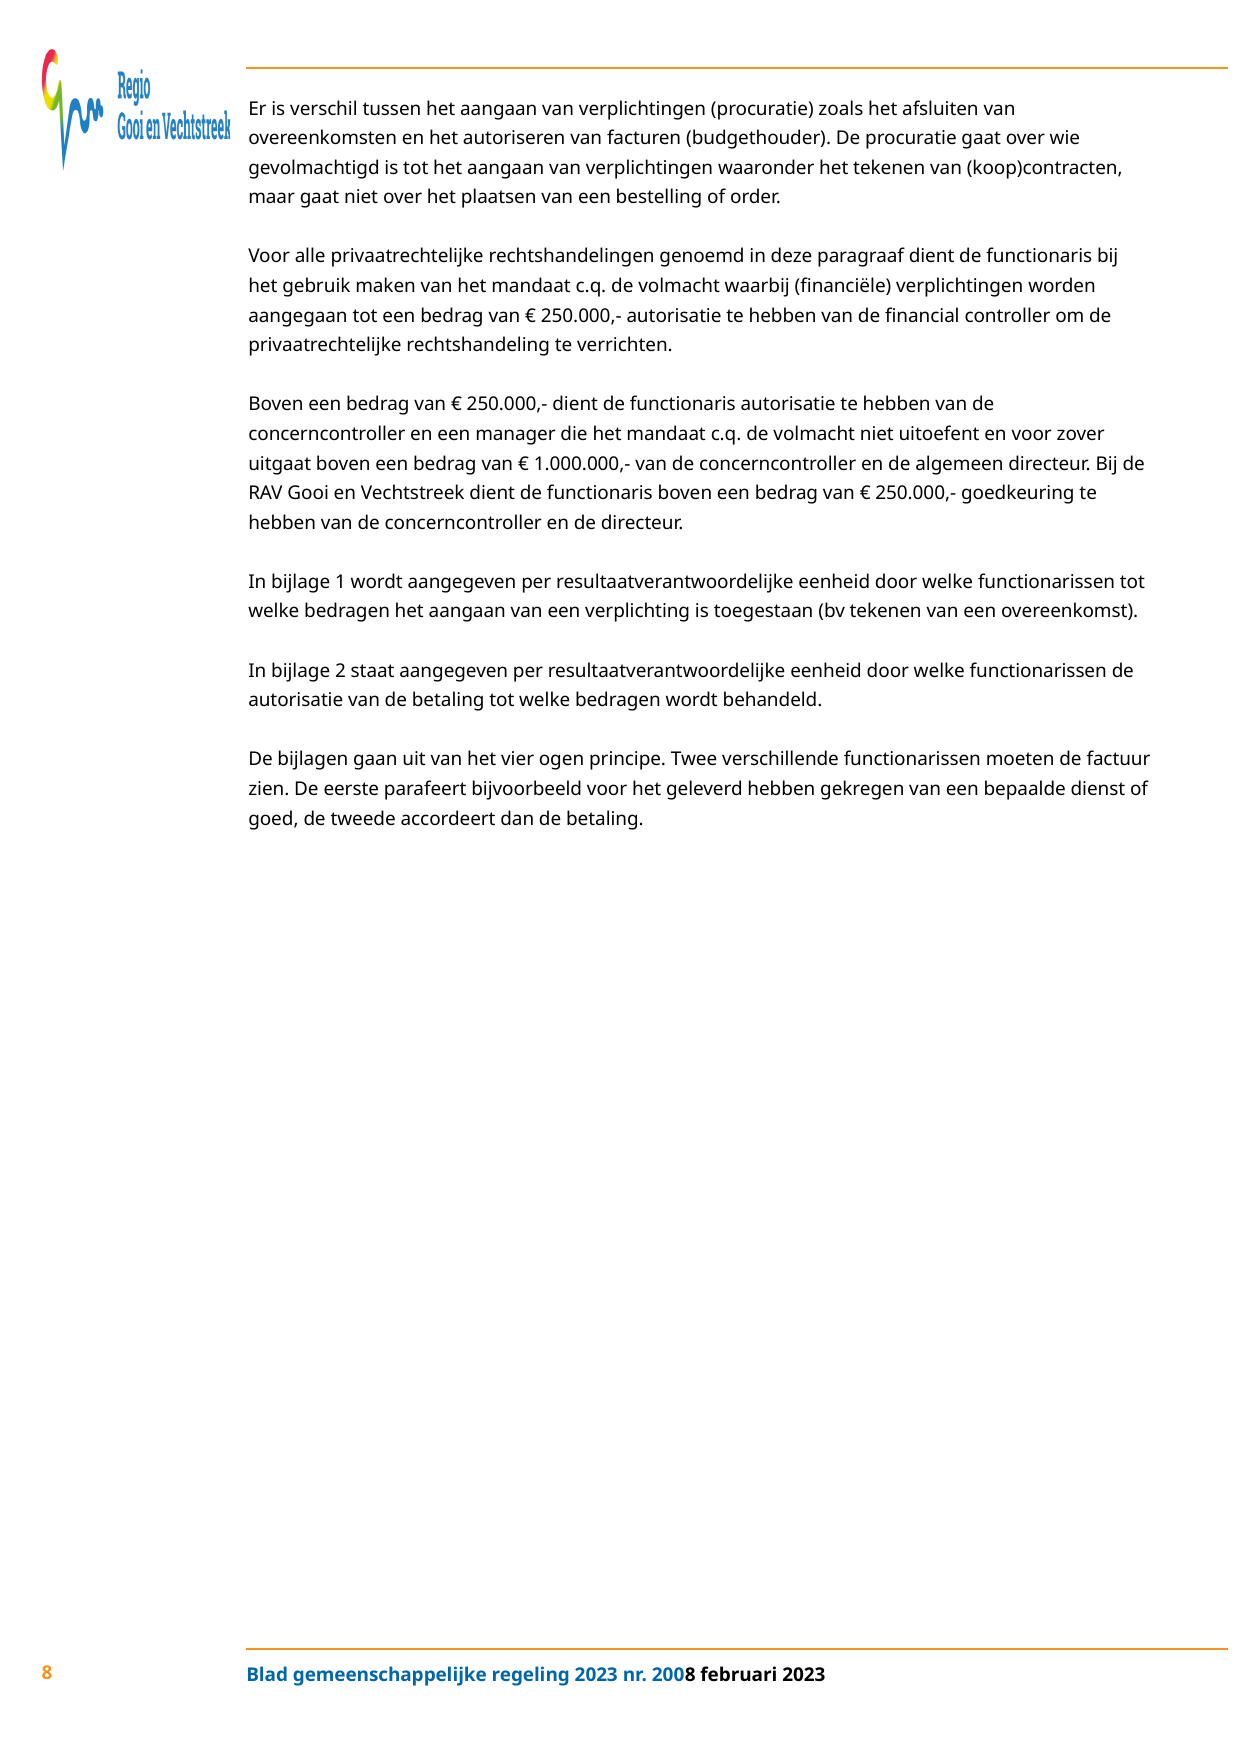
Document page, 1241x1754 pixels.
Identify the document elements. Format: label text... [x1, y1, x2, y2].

text Er is verschil tussen het aangaan van verplichtingen (procuratie) zoals het afsluiten van overeenkomsten en het autoriseren van facturen (budgethouder). De procuratie gaat over wie gevolmachtigd is tot het aangaan van verplichtingen waaronder het tekenen van (koop)contracten, maar gaat niet over het plaatsen van een bestelling of order. [248, 95, 1152, 209]
text De bijlagen gaan uit van het vier ogen principe. Twee verschillende functionarissen moeten de factuur zien. De eerste parafeert bijvoorbeeld voor het geleverd hebben gekregen van een bepaalde dienst of goed, de tweede accordeert dan de betaling. [248, 746, 1152, 831]
text Voor alle privaatrechtelijke rechtshandelingen genoemd in deze paragraaf dient de functionaris bij het gebruik maken van het mandaat c.q. de volmacht waarbij (financiële) verplichtingen worden aangegaan tot een bedrag van € 250.000,- autorisatie te hebben van de financial controller om de privaatrechtelijke rechtshandeling te verrichten. [248, 243, 1152, 357]
picture [41, 47, 231, 172]
text In bijlage 1 wordt aangegeven per resultaatverantwoordelijke eenheid door welke functionarissen tot welke bedragen het aangaan van een verplichting is toegestaan (bv tekenen van een overeenkomst). [248, 568, 1152, 623]
text In bijlage 2 staat aangegeven per resultaatverantwoordelijke eenheid door welke functionarissen de autorisatie van de betaling tot welke bedragen wordt behandeld. [248, 657, 1152, 712]
text Boven een bedrag van € 250.000,- dient de functionaris autorisatie te hebben van de concerncontroller en een manager die het mandaat c.q. de volmacht niet uitoefent en voor zover uitgaat boven een bedrag van € 1.000.000,- van de concerncontroller en de algemeen directeur. Bij de RAV Gooi en Vechtstreek dient de functionaris boven een bedrag van € 250.000,- goedkeuring te hebben van de concerncontroller en de directeur. [248, 391, 1152, 535]
